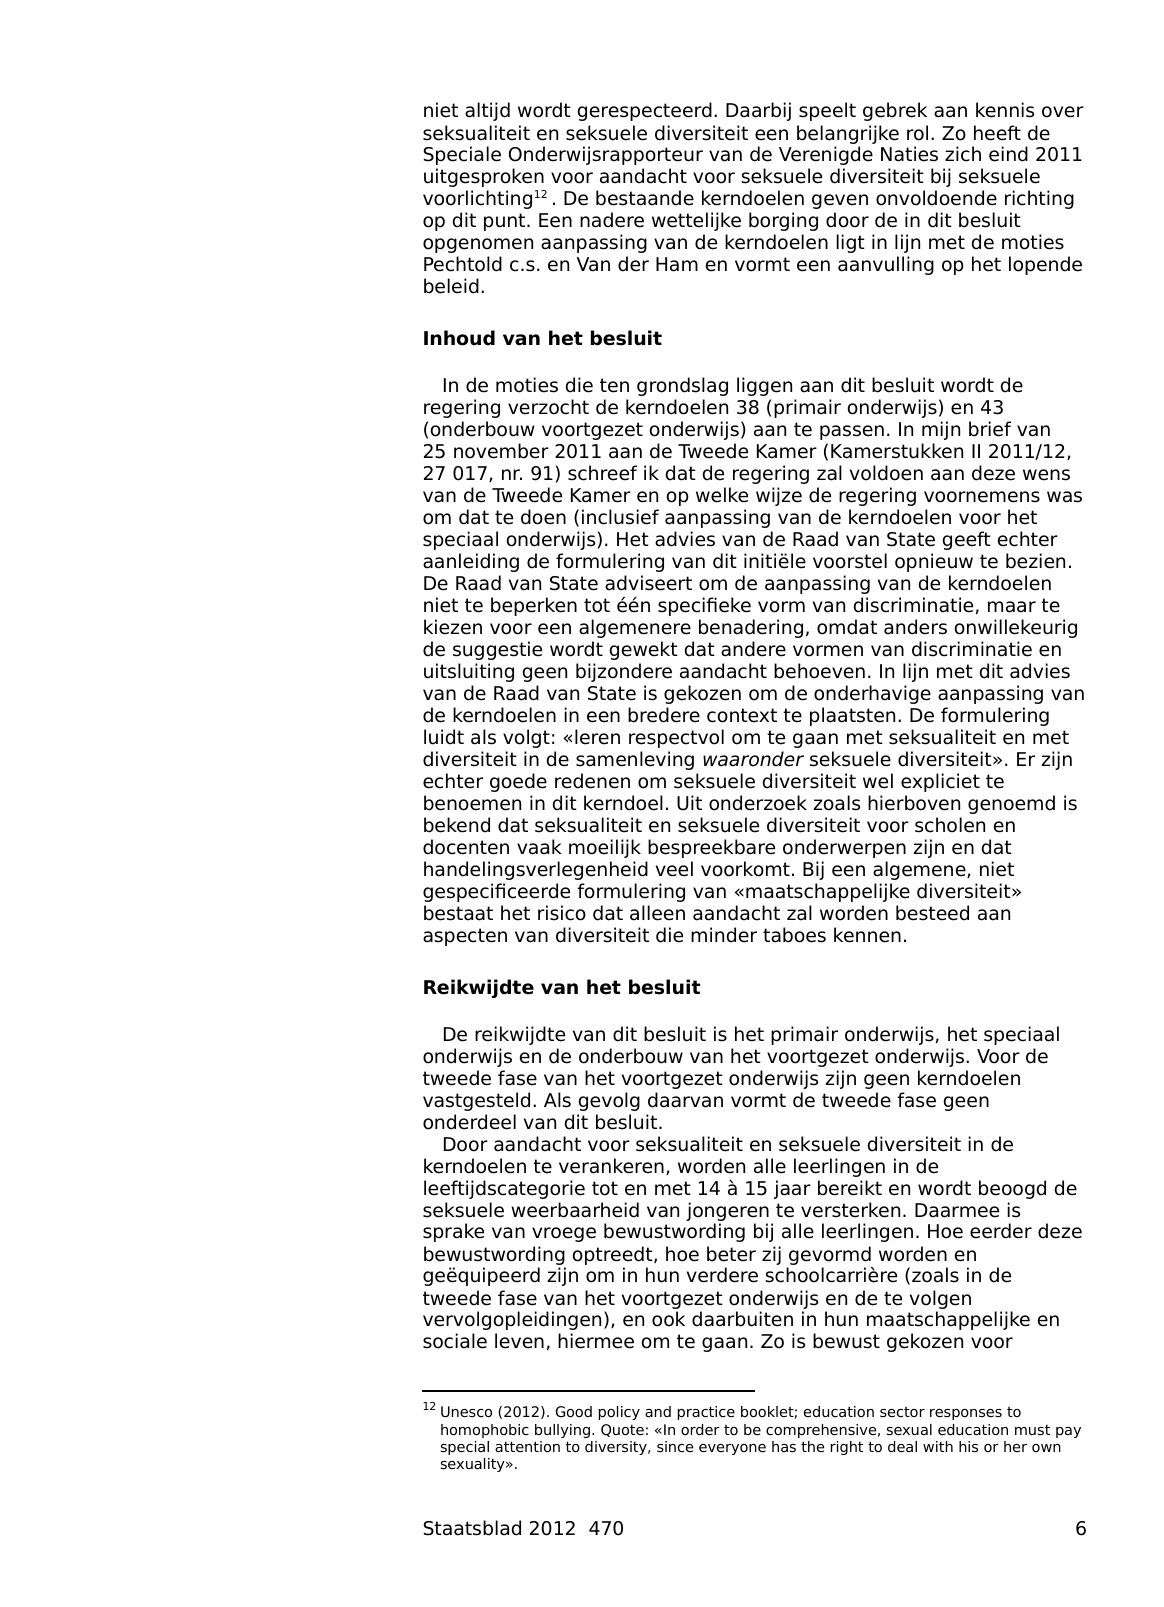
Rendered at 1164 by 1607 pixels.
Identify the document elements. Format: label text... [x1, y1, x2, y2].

text Unesco (2012). Good policy and practice booklet; education sector responses to homophobic bullying. Quote: «In order to be comprehensive, sexual education must pay special attention to diversity, since everyone has the right to deal with his or her own sexuality». [422, 1400, 1087, 1473]
text niet altijd wordt gerespecteerd. Daarbij speelt gebrek aan kennis over seksualiteit en seksuele diversiteit een belangrijke rol. Zo heeft de Speciale Onderwijsrapporteur van de Verenigde Naties zich eind 2011 uitgesproken voor aandacht voor seksuele diversiteit bij seksuele voorlichting. De bestaande kerndoelen geven onvoldoende richting op dit punt. Een nadere wettelijke borging door de in dit besluit opgenomen aanpassing van de kerndoelen ligt in lijn met de moties Pechtold c.s. en Van der Ham en vormt een aanvulling op het lopende beleid. [422, 100, 1087, 298]
subtitle Inhoud van het besluit [422, 328, 1087, 350]
text Door aandacht voor seksualiteit en seksuele diversiteit in de kerndoelen te verankeren, worden alle leerlingen in de leeftijdscategorie tot en met 14 à 15 jaar bereikt en wordt beoogd de seksuele weerbaarheid van jongeren te versterken. Daarmee is sprake van vroege bewustwording bij alle leerlingen. Hoe eerder deze bewustwording optreedt, hoe beter zij gevormd worden en geëquipeerd zijn om in hun verdere schoolcarrière (zoals in de tweede fase van het voortgezet onderwijs en de te volgen vervolgopleidingen), en ook daarbuiten in hun maatschappelijke en sociale leven, hiermee om te gaan. Zo is bewust gekozen voor [422, 1133, 1087, 1353]
subtitle Reikwijdte van het besluit [422, 977, 1087, 999]
text In de moties die ten grondslag liggen aan dit besluit wordt de regering verzocht de kerndoelen 38 (primair onderwijs) en 43 (onderbouw voortgezet onderwijs) aan te passen. In mijn brief van 25 november 2011 aan de Tweede Kamer (Kamerstukken II 2011/12, 27 017, nr. 91) schreef ik dat de regering zal voldoen aan deze wens van de Tweede Kamer en op welke wijze de regering voornemens was om dat te doen (inclusief aanpassing van de kerndoelen voor het speciaal onderwijs). Het advies van de Raad van State geeft echter aanleiding de formulering van dit initiële voorstel opnieuw te bezien. De Raad van State adviseert om de aanpassing van de kerndoelen niet te beperken tot één specifieke vorm van discriminatie, maar te kiezen voor een algemenere benadering, omdat anders onwillekeurig de suggestie wordt gewekt dat andere vormen van discriminatie en uitsluiting geen bijzondere aandacht behoeven. In lijn met dit advies van de Raad van State is gekozen om de onderhavige aanpassing van de kerndoelen in een bredere context te plaatsten. De formulering luidt als volgt: «leren respectvol om te gaan met seksualiteit en met diversiteit in de samenleving waaronder seksuele diversiteit». Er zijn echter goede redenen om seksuele diversiteit wel expliciet te benoemen in dit kerndoel. Uit onderzoek zoals hierboven genoemd is bekend dat seksualiteit en seksuele diversiteit voor scholen en docenten vaak moeilijk bespreekbare onderwerpen zijn en dat handelingsverlegenheid veel voorkomt. Bij een algemene, niet gespecificeerde formulering van «maatschappelijke diversiteit» bestaat het risico dat alleen aandacht zal worden besteed aan aspecten van diversiteit die minder taboes kennen. [422, 375, 1087, 947]
text De reikwijdte van dit besluit is het primair onderwijs, het speciaal onderwijs en de onderbouw van het voortgezet onderwijs. Voor de tweede fase van het voortgezet onderwijs zijn geen kerndoelen vastgesteld. Als gevolg daarvan vormt de tweede fase geen onderdeel van dit besluit. [422, 1024, 1087, 1133]
